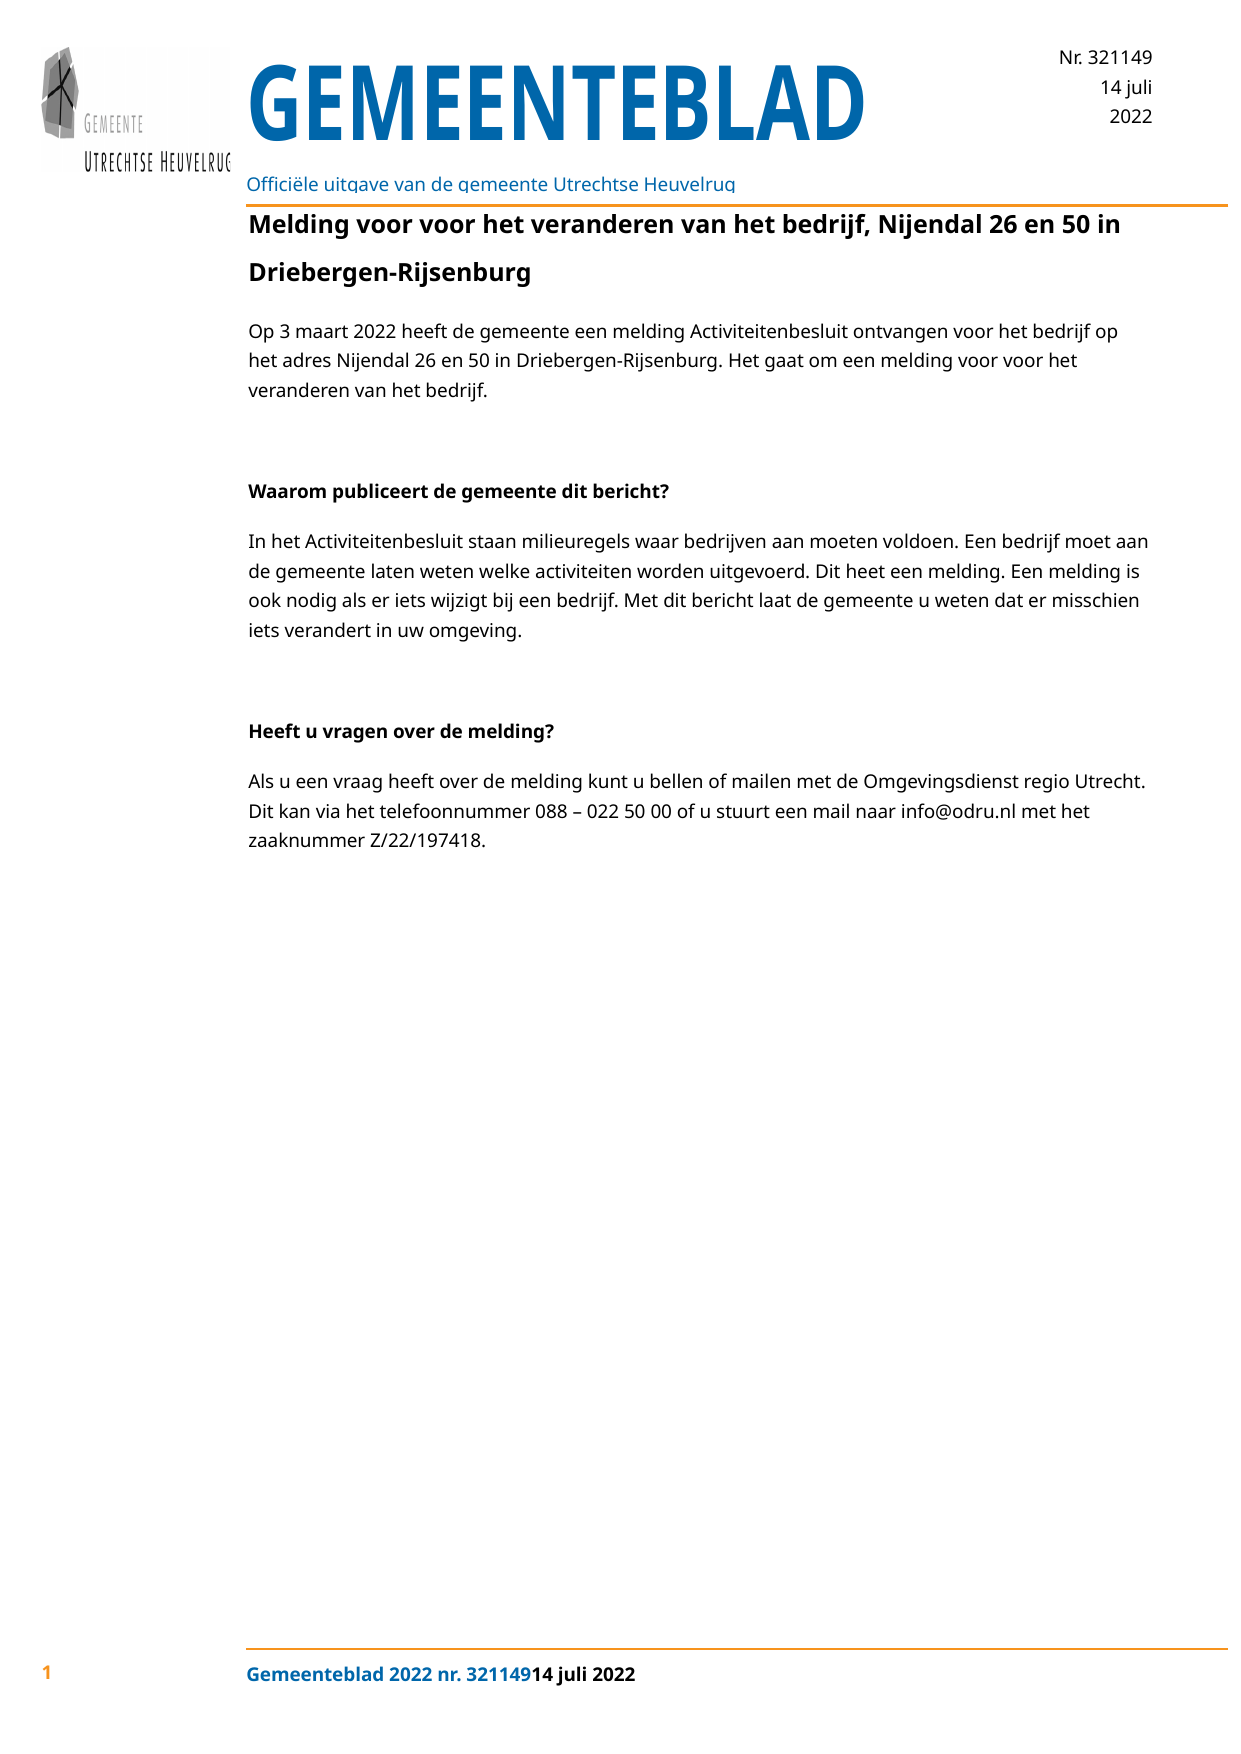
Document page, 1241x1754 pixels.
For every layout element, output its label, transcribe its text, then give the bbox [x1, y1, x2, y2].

text Melding voor voor het veranderen van het bedrijf, Nijendal 26 en 50 in Driebergen-Rijsenburg [248, 207, 1152, 288]
text In het Activiteitenbesluit staan milieuregels waar bedrijven aan moeten voldoen. Een bedrijf moet aan de gemeente laten weten welke activiteiten worden uitgevoerd. Dit heet een melding. Een melding is ook nodig als er iets wijzigt bij een bedrijf. Met dit bericht laat de gemeente u weten dat er misschien iets verandert in uw omgeving. [248, 528, 1152, 643]
picture [41, 47, 231, 172]
text Als u een vraag heeft over de melding kunt u bellen of mailen met de Omgevingsdienst regio Utrecht. Dit kan via het telefoonnummer 088 – 022 50 00 of u stuurt een mail naar info@odru.nl met het zaaknummer Z/22/197418. [248, 768, 1152, 853]
text Op 3 maart 2022 heeft de gemeente een melding Activiteitenbesluit ontvangen voor het bedrijf op het adres Nijendal 26 en 50 in Driebergen-Rijsenburg. Het gaat om een melding voor voor het veranderen van het bedrijf. [248, 318, 1152, 403]
text Heeft u vragen over de melding? [248, 718, 1152, 744]
text Waarom publiceert de gemeente dit bericht? [248, 478, 1152, 504]
